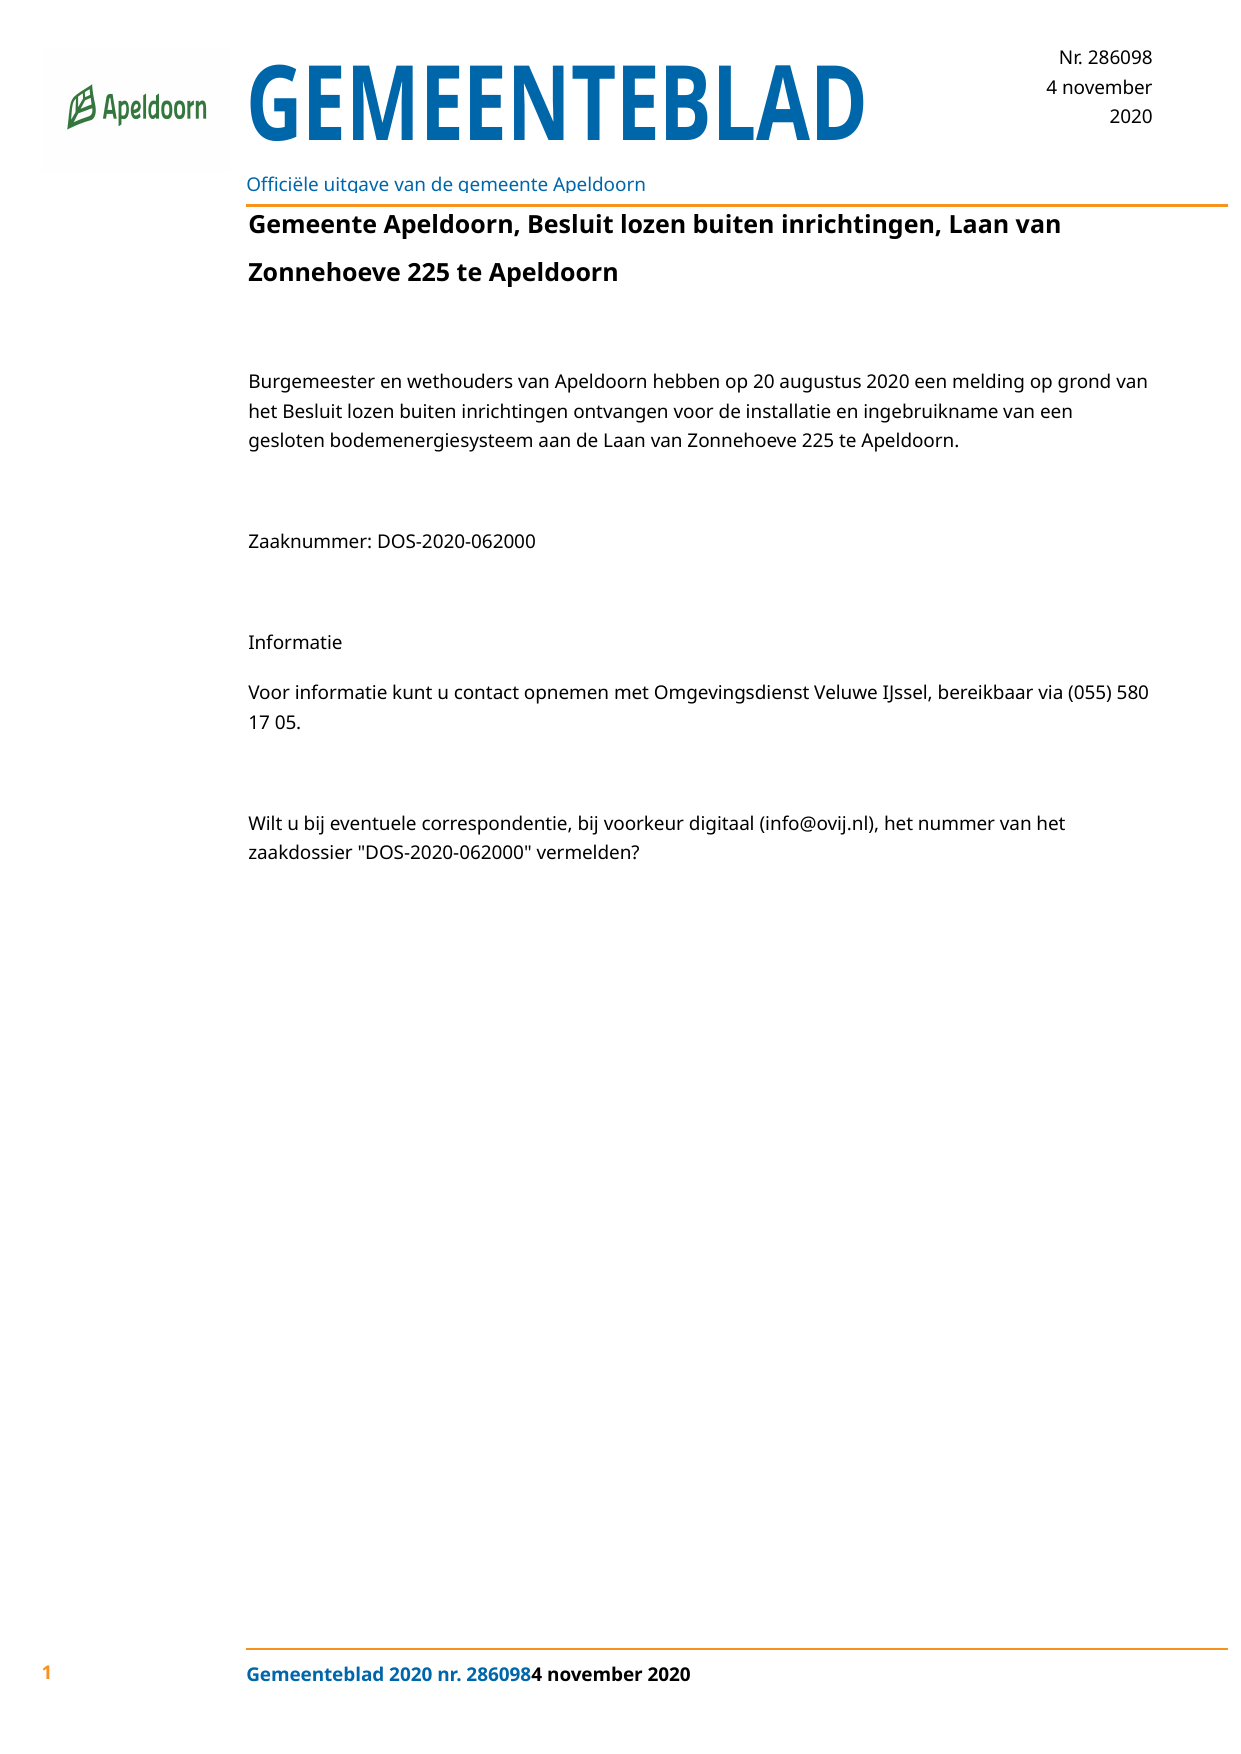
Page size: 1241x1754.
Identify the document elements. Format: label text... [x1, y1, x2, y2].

text Informatie [248, 629, 1152, 655]
picture [41, 47, 231, 172]
text Burgemeester en wethouders van Apeldoorn hebben op 20 augustus 2020 een melding op grond van het Besluit lozen buiten inrichtingen ontvangen voor de installatie en ingebruikname van een gesloten bodemenergiesysteem aan de Laan van Zonnehoeve 225 te Apeldoorn. [248, 368, 1152, 453]
text Wilt u bij eventuele correspondentie, bij voorkeur digitaal (info@ovij.nl), het nummer van het zaakdossier "DOS-2020-062000" vermelden? [248, 810, 1152, 865]
text Gemeente Apeldoorn, Besluit lozen buiten inrichtingen, Laan van Zonnehoeve 225 te Apeldoorn [248, 207, 1152, 288]
text Voor informatie kunt u contact opnemen met Omgevingsdienst Veluwe IJssel, bereikbaar via (055) 580 17 05. [248, 679, 1152, 735]
text Zaaknummer: DOS-2020-062000 [248, 528, 1152, 554]
